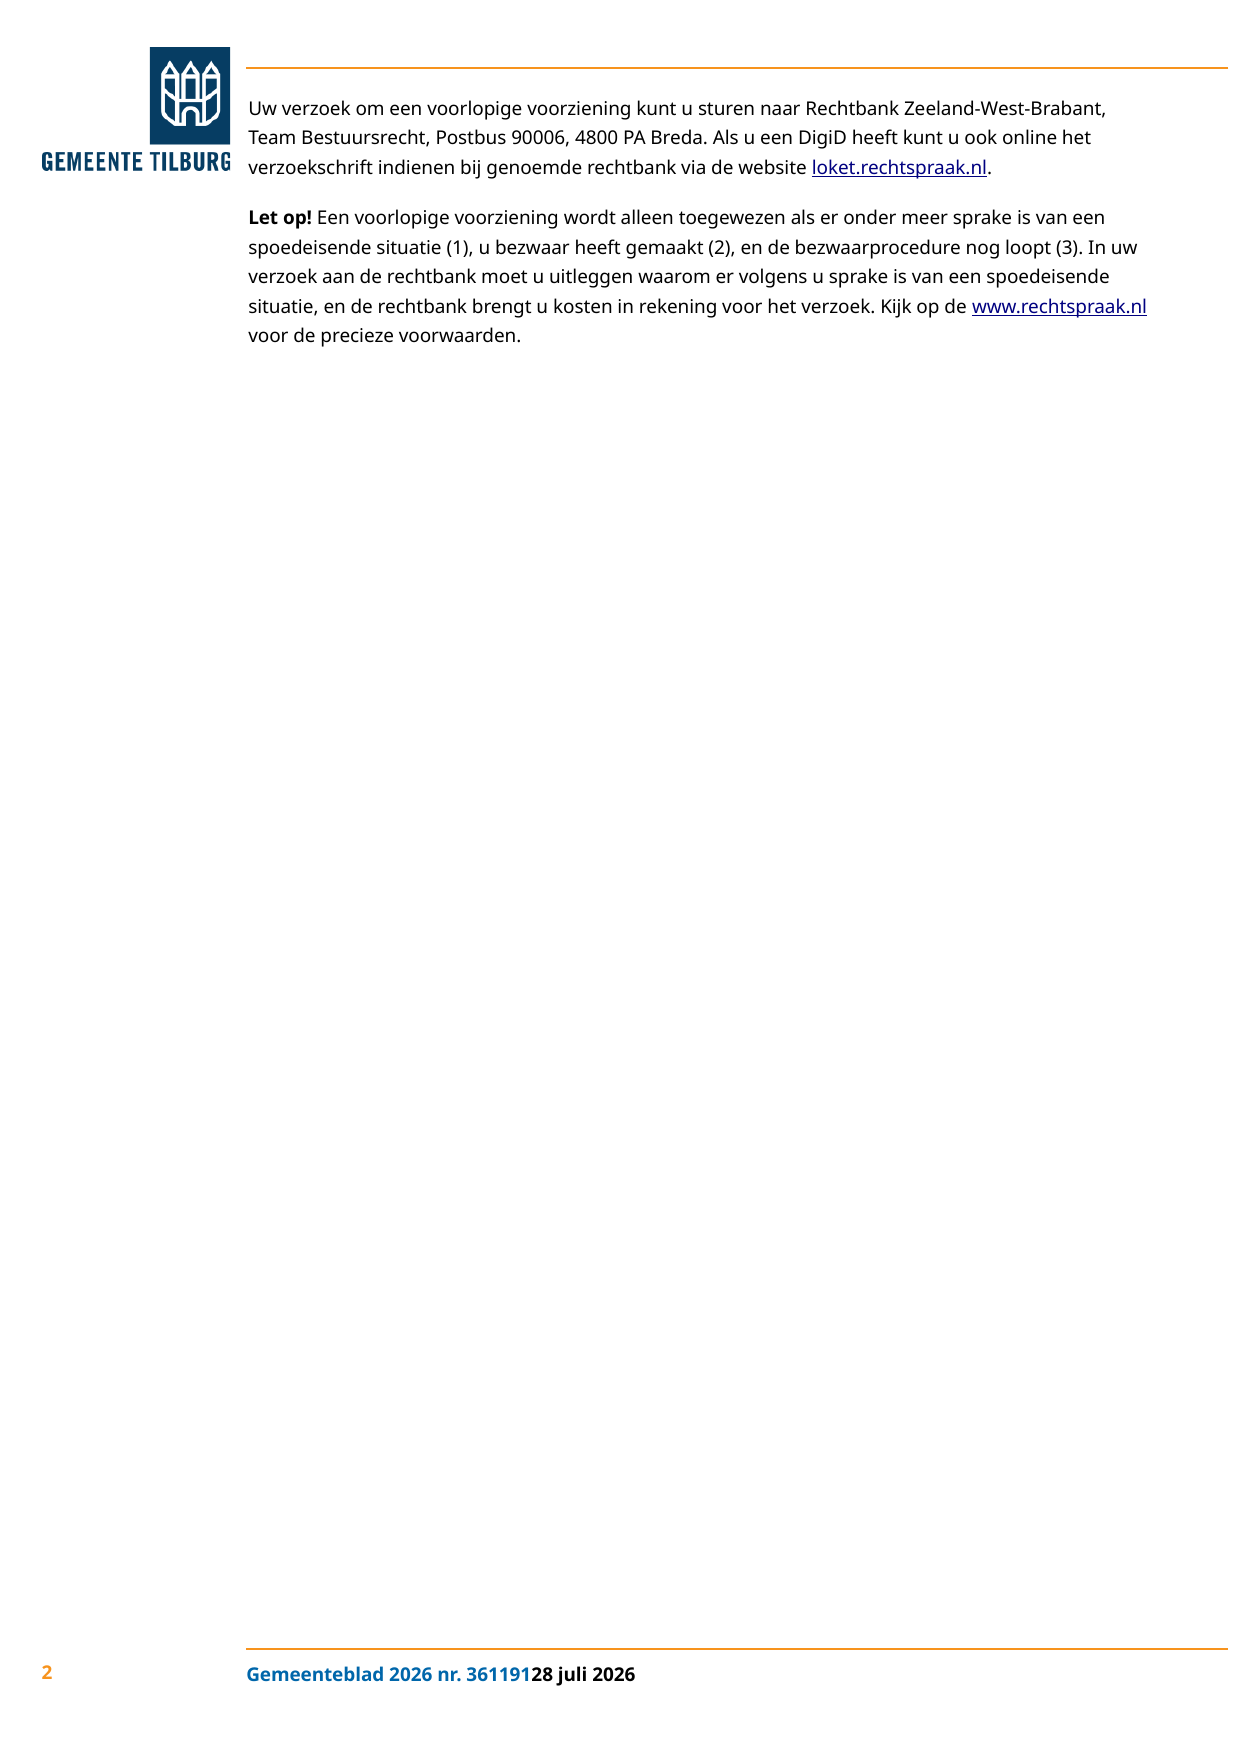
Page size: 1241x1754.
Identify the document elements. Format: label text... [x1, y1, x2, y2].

picture [41, 47, 231, 172]
text Uw verzoek om een voorlopige voorziening kunt u sturen naar Rechtbank Zeeland-West-Brabant, Team Bestuursrecht, Postbus 90006, 4800 PA Breda. Als u een DigiD heeft kunt u ook online het verzoekschrift indienen bij genoemde rechtbank via de website loket.rechtspraak.nl. [248, 95, 1152, 180]
text Let op! Een voorlopige voorziening wordt alleen toegewezen als er onder meer sprake is van een spoedeisende situatie (1), u bezwaar heeft gemaakt (2), en de bezwaarprocedure nog loopt (3). In uw verzoek aan de rechtbank moet u uitleggen waarom er volgens u sprake is van een spoedeisende situatie, en de rechtbank brengt u kosten in rekening voor het verzoek. Kijk op de www.rechtspraak.nl voor de precieze voorwaarden. [248, 204, 1152, 348]
